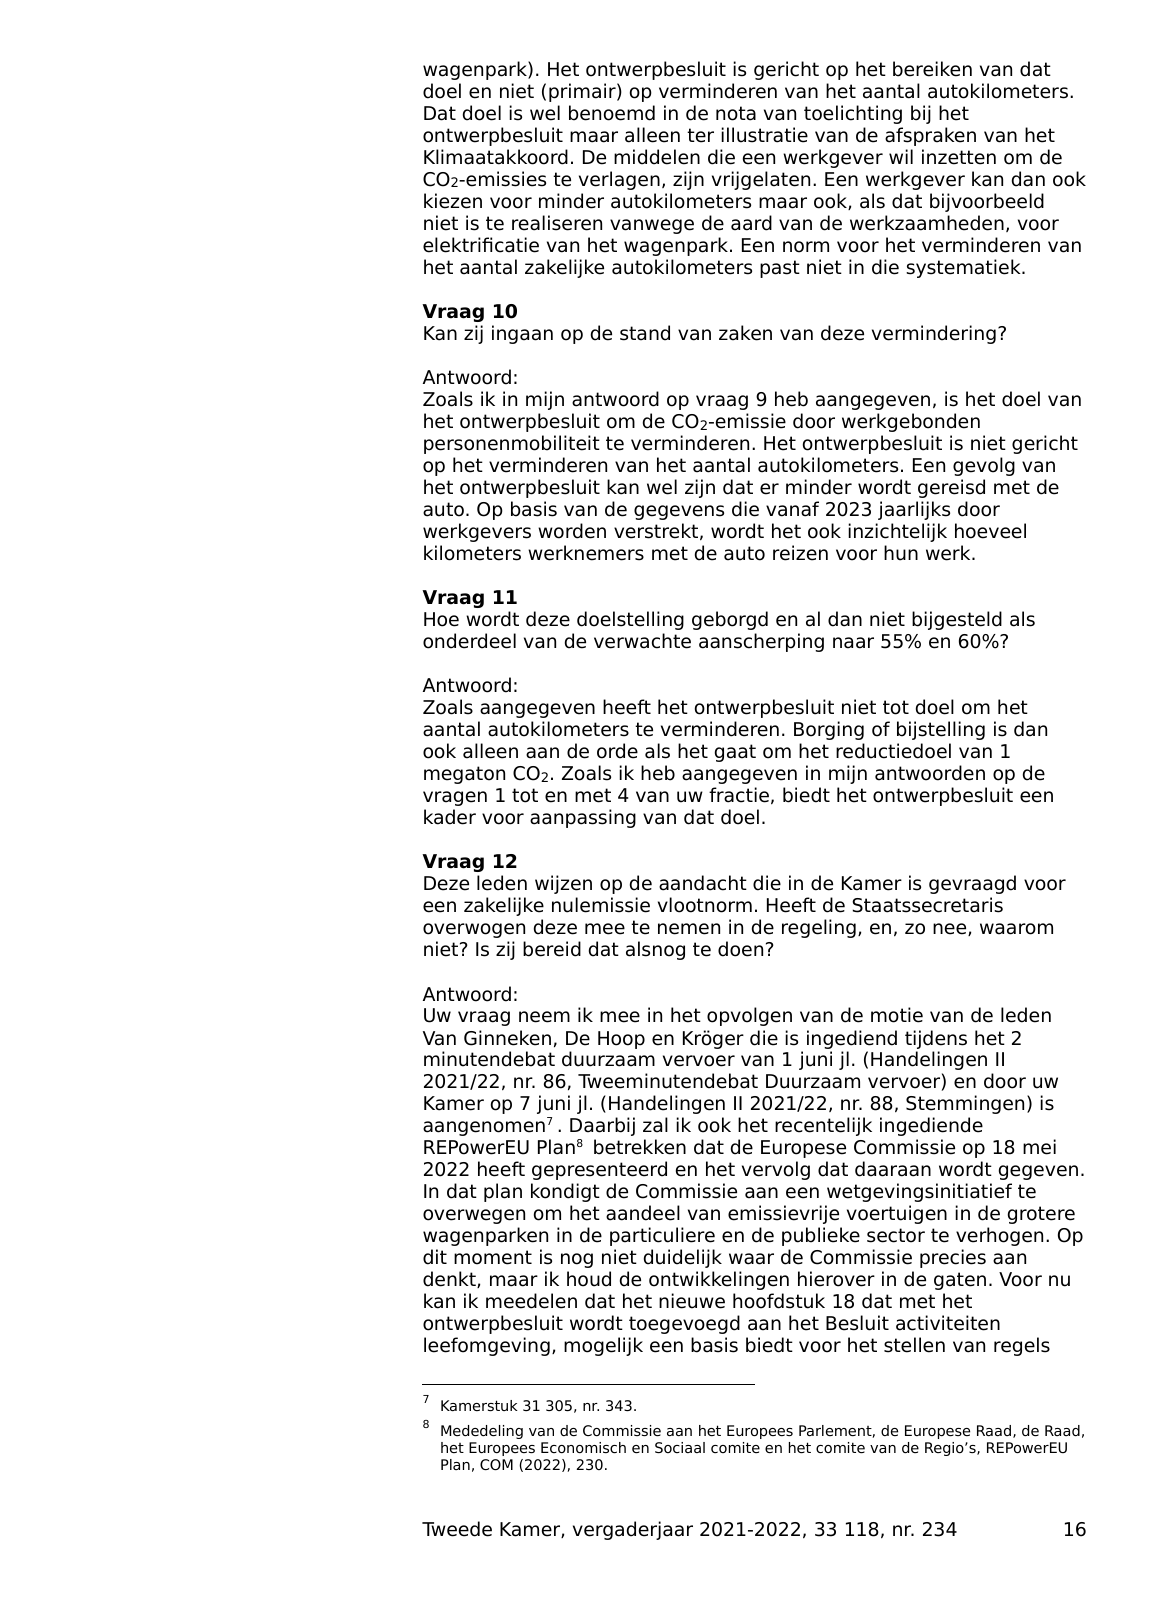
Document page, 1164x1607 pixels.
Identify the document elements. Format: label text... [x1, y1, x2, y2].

text wagenpark). Het ontwerpbesluit is gericht op het bereiken van dat doel en niet (primair) op verminderen van het aantal autokilometers. Dat doel is wel benoemd in de nota van toelichting bij het ontwerpbesluit maar alleen ter illustratie van de afspraken van het Klimaatakkoord. De middelen die een werkgever wil inzetten om de CO2-emissies te verlagen, zijn vrijgelaten. Een werkgever kan dan ook kiezen voor minder autokilometers maar ook, als dat bijvoorbeeld niet is te realiseren vanwege de aard van de werkzaamheden, voor elektrificatie van het wagenpark. Een norm voor het verminderen van het aantal zakelijke autokilometers past niet in die systematiek. [422, 59, 1087, 279]
text Vraag 12 [422, 851, 1087, 873]
text Zoals ik in mijn antwoord op vraag 9 heb aangegeven, is het doel van het ontwerpbesluit om de CO2-emissie door werkgebonden personenmobiliteit te verminderen. Het ontwerpbesluit is niet gericht op het verminderen van het aantal autokilometers. Een gevolg van het ontwerpbesluit kan wel zijn dat er minder wordt gereisd met de auto. Op basis van de gegevens die vanaf 2023 jaarlijks door werkgevers worden verstrekt, wordt het ook inzichtelijk hoeveel kilometers werknemers met de auto reizen voor hun werk. [422, 389, 1087, 565]
text Deze leden wijzen op de aandacht die in de Kamer is gevraagd voor een zakelijke nulemissie vlootnorm. Heeft de Staatssecretaris overwogen deze mee te nemen in de regeling, en, zo nee, waarom niet? Is zij bereid dat alsnog te doen? [422, 873, 1087, 961]
text Antwoord: [422, 675, 1087, 697]
text Antwoord: [422, 983, 1087, 1005]
text Vraag 10 [422, 301, 1087, 323]
text Zoals aangegeven heeft het ontwerpbesluit niet tot doel om het aantal autokilometers te verminderen. Borging of bijstelling is dan ook alleen aan de orde als het gaat om het reductiedoel van 1 megaton CO2. Zoals ik heb aangegeven in mijn antwoorden op de vragen 1 tot en met 4 van uw fractie, biedt het ontwerpbesluit een kader voor aanpassing van dat doel. [422, 697, 1087, 829]
text Hoe wordt deze doelstelling geborgd en al dan niet bijgesteld als onderdeel van de verwachte aanscherping naar 55% en 60%? [422, 609, 1087, 653]
text Uw vraag neem ik mee in het opvolgen van de motie van de leden Van Ginneken, De Hoop en Kröger die is ingediend tijdens het 2 minutendebat duurzaam vervoer van 1 juni jl. (Handelingen II 2021/22, nr. 86, Tweeminutendebat Duurzaam vervoer) en door uw Kamer op 7 juni jl. (Handelingen II 2021/22, nr. 88, Stemmingen) is aangenomen. Daarbij zal ik ook het recentelijk ingediende REPowerEU Plan betrekken dat de Europese Commissie op 18 mei 2022 heeft gepresenteerd en het vervolg dat daaraan wordt gegeven. In dat plan kondigt de Commissie aan een wetgevingsinitiatief te overwegen om het aandeel van emissievrije voertuigen in de grotere wagenparken in de particuliere en de publieke sector te verhogen. Op dit moment is nog niet duidelijk waar de Commissie precies aan denkt, maar ik houd de ontwikkelingen hierover in de gaten. Voor nu kan ik meedelen dat het nieuwe hoofdstuk 18 dat met het ontwerpbesluit wordt toegevoegd aan het Besluit activiteiten leefomgeving, mogelijk een basis biedt voor het stellen van regels [422, 1005, 1087, 1357]
text Kamerstuk 31 305, nr. 343. [422, 1393, 1087, 1416]
text Mededeling van de Commissie aan het Europees Parlement, de Europese Raad, de Raad, het Europees Economisch en Sociaal comite en het comite van de Regio’s, REPowerEU Plan, COM (2022), 230. [422, 1418, 1087, 1474]
text Vraag 11 [422, 587, 1087, 609]
text Antwoord: [422, 367, 1087, 389]
text Kan zij ingaan op de stand van zaken van deze vermindering? [422, 323, 1087, 345]
